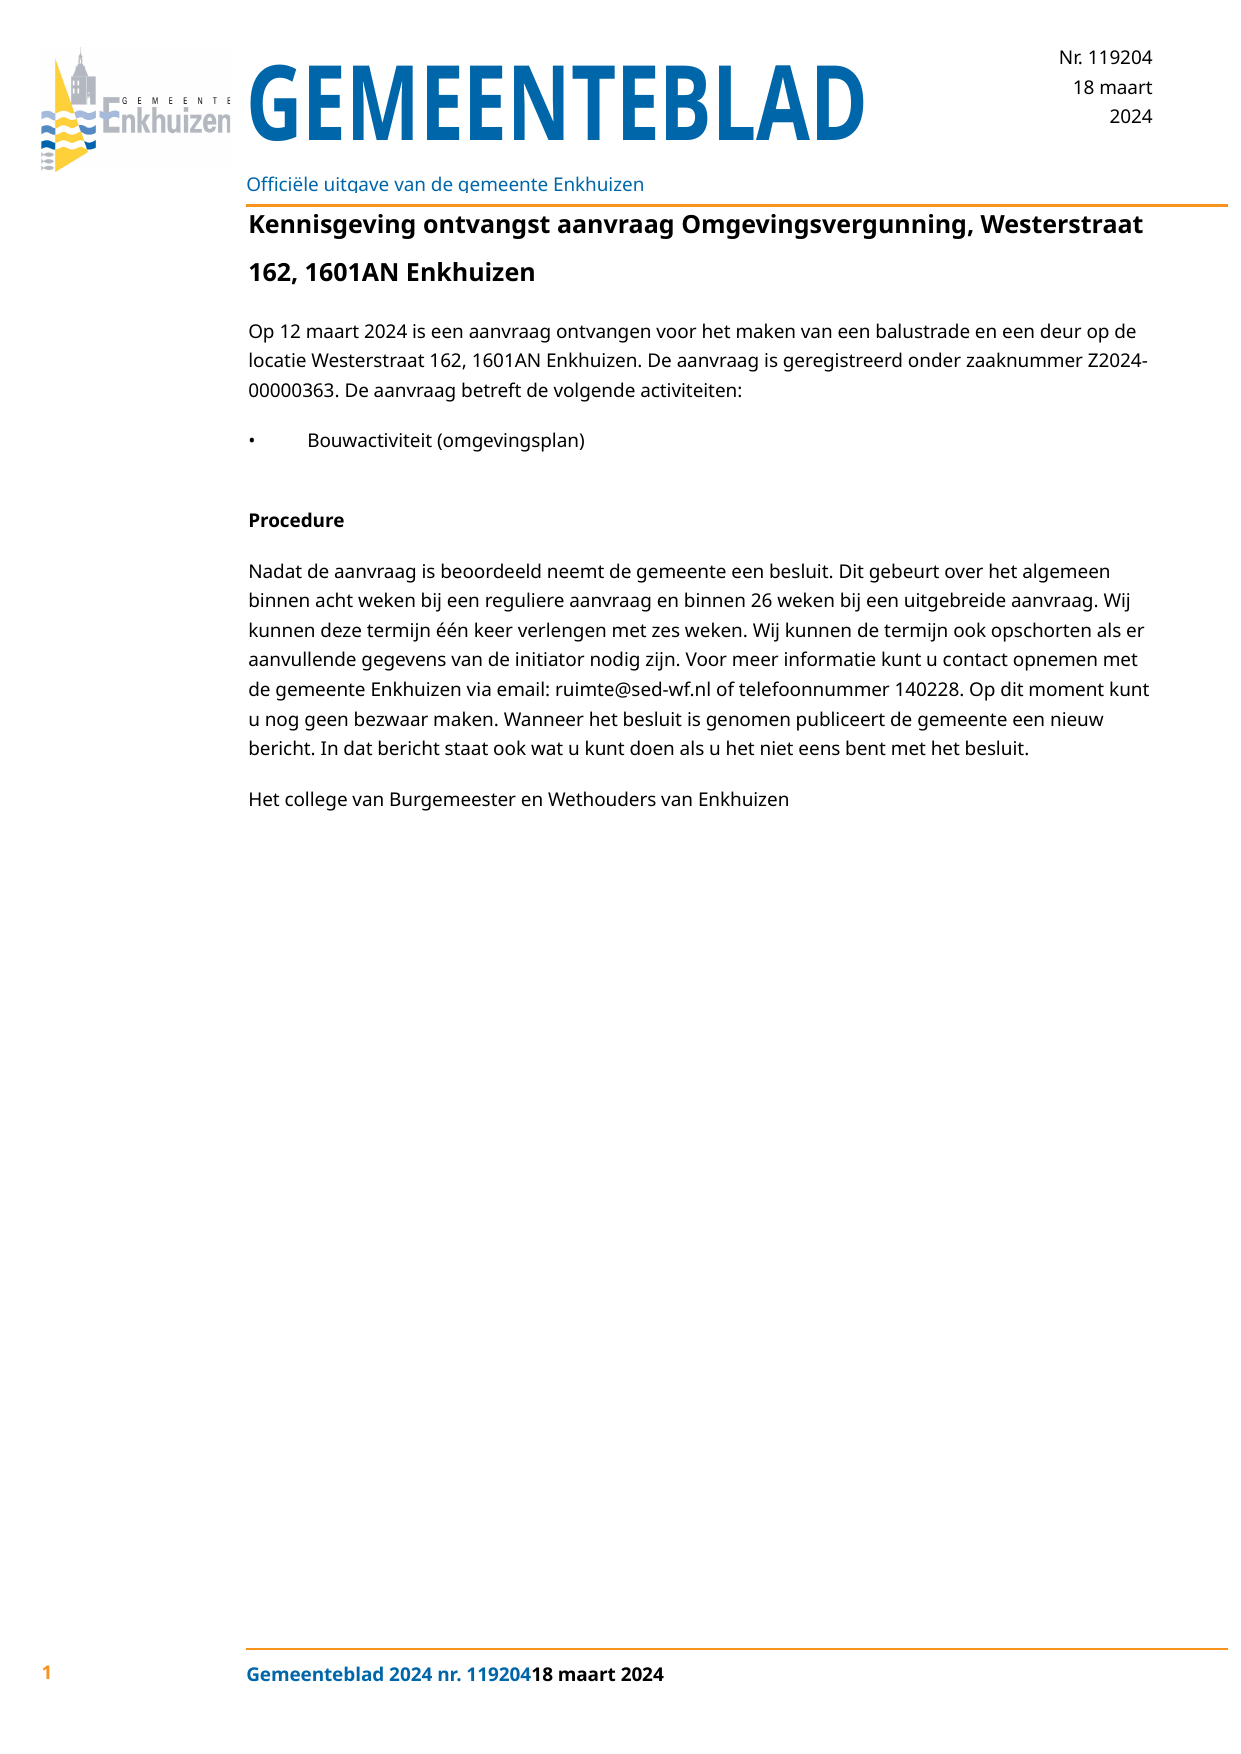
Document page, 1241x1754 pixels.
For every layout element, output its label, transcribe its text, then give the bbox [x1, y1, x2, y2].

text Kennisgeving ontvangst aanvraag Omgevingsvergunning, Westerstraat 162, 1601AN Enkhuizen [248, 207, 1152, 288]
picture [41, 47, 231, 172]
text Procedure [248, 507, 1152, 533]
text Nadat de aanvraag is beoordeeld neemt de gemeente een besluit. Dit gebeurt over het algemeen binnen acht weken bij een reguliere aanvraag en binnen 26 weken bij een uitgebreide aanvraag. Wij kunnen deze termijn één keer verlengen met zes weken. Wij kunnen de termijn ook opschorten als er aanvullende gegevens van de initiator nodig zijn. Voor meer informatie kunt u contact opnemen met de gemeente Enkhuizen via email: ruimte@sed-wf.nl of telefoonnummer 140228. Op dit moment kunt u nog geen bezwaar maken. Wanneer het besluit is genomen publiceert de gemeente een nieuw bericht. In dat bericht staat ook wat u kunt doen als u het niet eens bent met het besluit. [248, 558, 1152, 761]
text Op 12 maart 2024 is een aanvraag ontvangen voor het maken van een balustrade en een deur op de locatie Westerstraat 162, 1601AN Enkhuizen. De aanvraag is geregistreerd onder zaaknummer Z2024-00000363. De aanvraag betreft de volgende activiteiten: [248, 318, 1152, 403]
list Bouwactiviteit (omgevingsplan) [248, 427, 1152, 453]
text Het college van Burgemeester en Wethouders van Enkhuizen [248, 786, 1152, 812]
